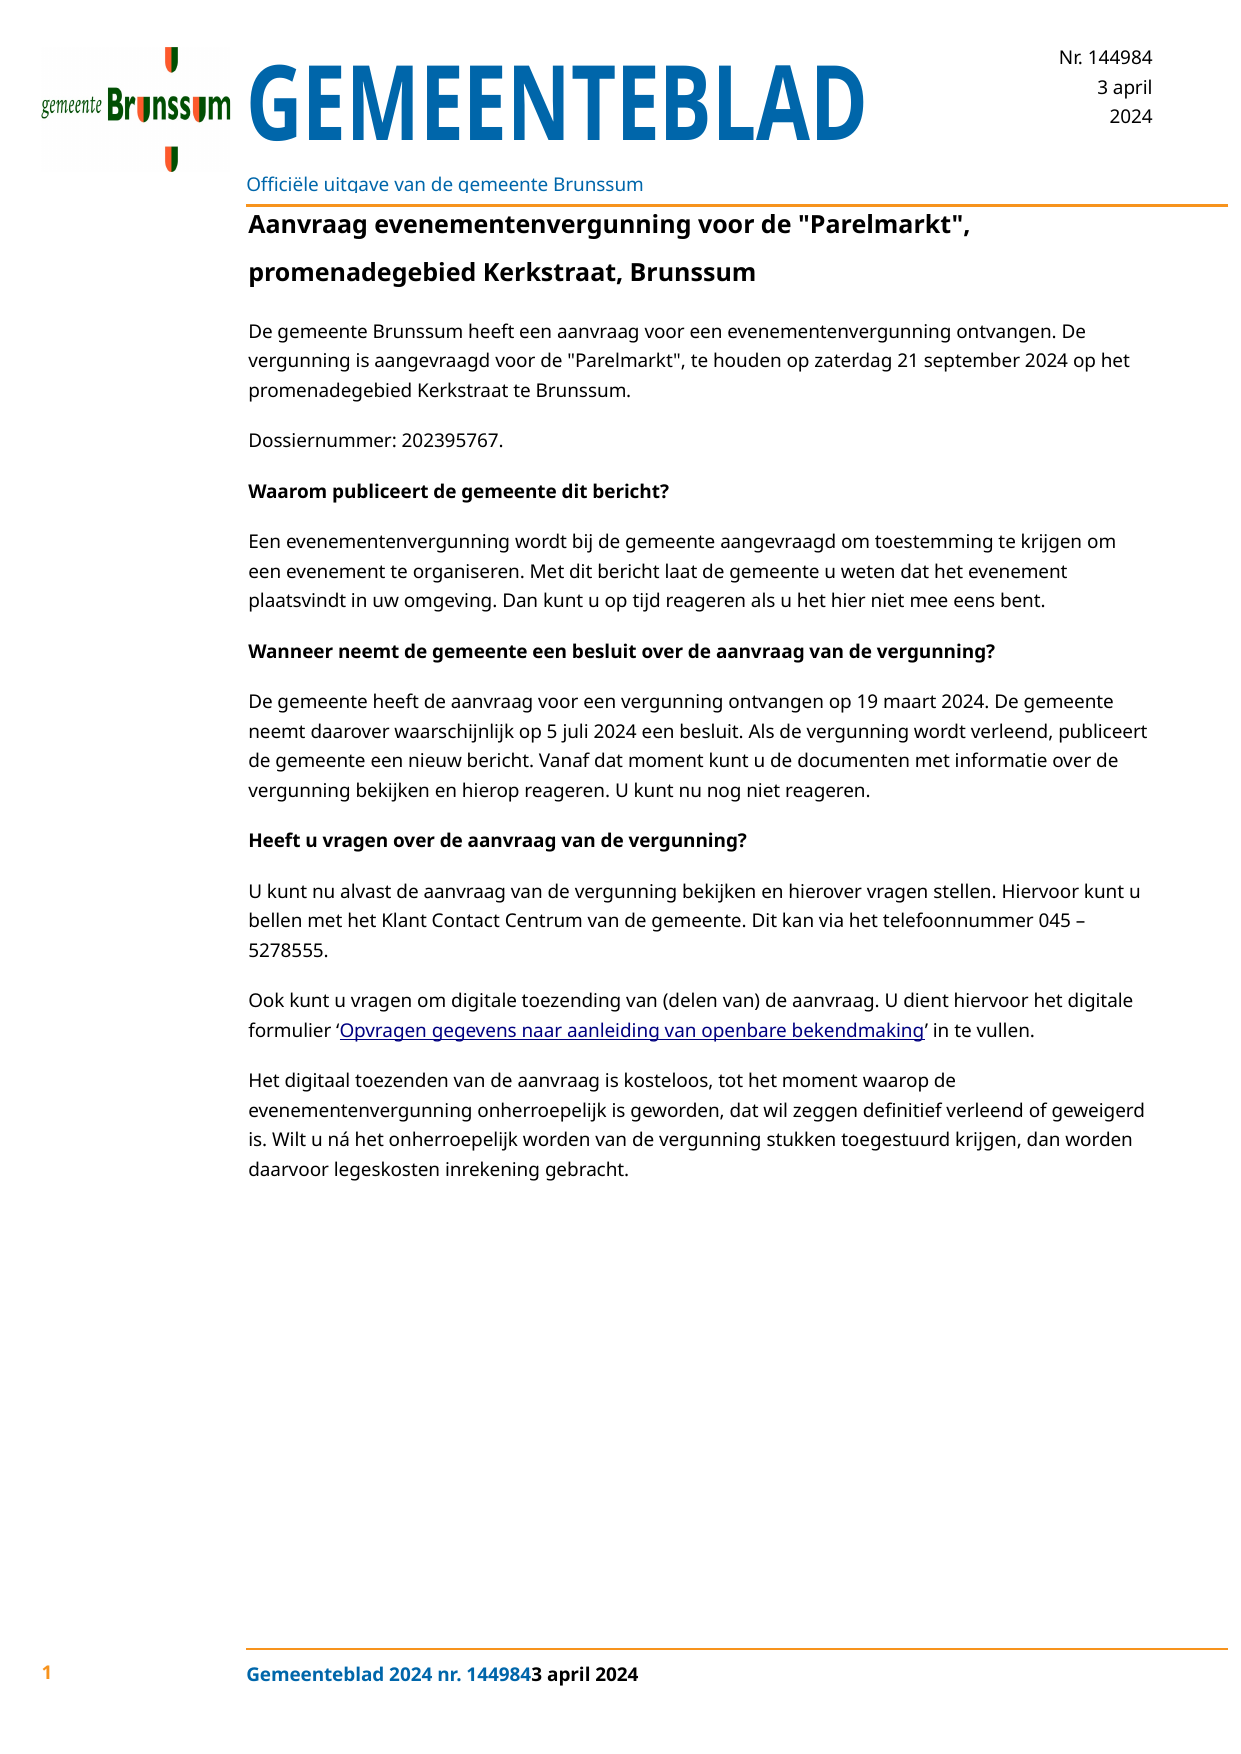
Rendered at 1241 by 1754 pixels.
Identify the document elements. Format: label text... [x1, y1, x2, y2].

text Wanneer neemt de gemeente een besluit over de aanvraag van de vergunning? [248, 638, 1152, 664]
text Waarom publiceert de gemeente dit bericht? [248, 478, 1152, 504]
text De gemeente heeft de aanvraag voor een vergunning ontvangen op 19 maart 2024. De gemeente neemt daarover waarschijnlijk op 5 juli 2024 een besluit. Als de vergunning wordt verleend, publiceert de gemeente een nieuw bericht. Vanaf dat moment kunt u de documenten met informatie over de vergunning bekijken en hierop reageren. U kunt nu nog niet reageren. [248, 688, 1152, 803]
text Dossiernummer: 202395767. [248, 427, 1152, 453]
text Aanvraag evenementenvergunning voor de "Parelmarkt", promenadegebied Kerkstraat, Brunssum [248, 207, 1152, 288]
text U kunt nu alvast de aanvraag van de vergunning bekijken en hierover vragen stellen. Hiervoor kunt u bellen met het Klant Contact Centrum van de gemeente. Dit kan via het telefoonnummer 045 – 5278555. [248, 878, 1152, 963]
text De gemeente Brunssum heeft een aanvraag voor een evenementenvergunning ontvangen. De vergunning is aangevraagd voor de "Parelmarkt", te houden op zaterdag 21 september 2024 op het promenadegebied Kerkstraat te Brunssum. [248, 318, 1152, 403]
picture [41, 47, 231, 172]
text Het digitaal toezenden van de aanvraag is kosteloos, tot het moment waarop de evenementenvergunning onherroepelijk is geworden, dat wil zeggen definitief verleend of geweigerd is. Wilt u ná het onherroepelijk worden van de vergunning stukken toegestuurd krijgen, dan worden daarvoor legeskosten inrekening gebracht. [248, 1067, 1152, 1182]
text Ook kunt u vragen om digitale toezending van (delen van) de aanvraag. U dient hiervoor het digitale formulier ‘Opvragen gegevens naar aanleiding van openbare bekendmaking’ in te vullen. [248, 987, 1152, 1043]
text Heeft u vragen over de aanvraag van de vergunning? [248, 827, 1152, 853]
text Een evenementenvergunning wordt bij de gemeente aangevraagd om toestemming te krijgen om een evenement te organiseren. Met dit bericht laat de gemeente u weten dat het evenement plaatsvindt in uw omgeving. Dan kunt u op tijd reageren als u het hier niet mee eens bent. [248, 528, 1152, 613]
